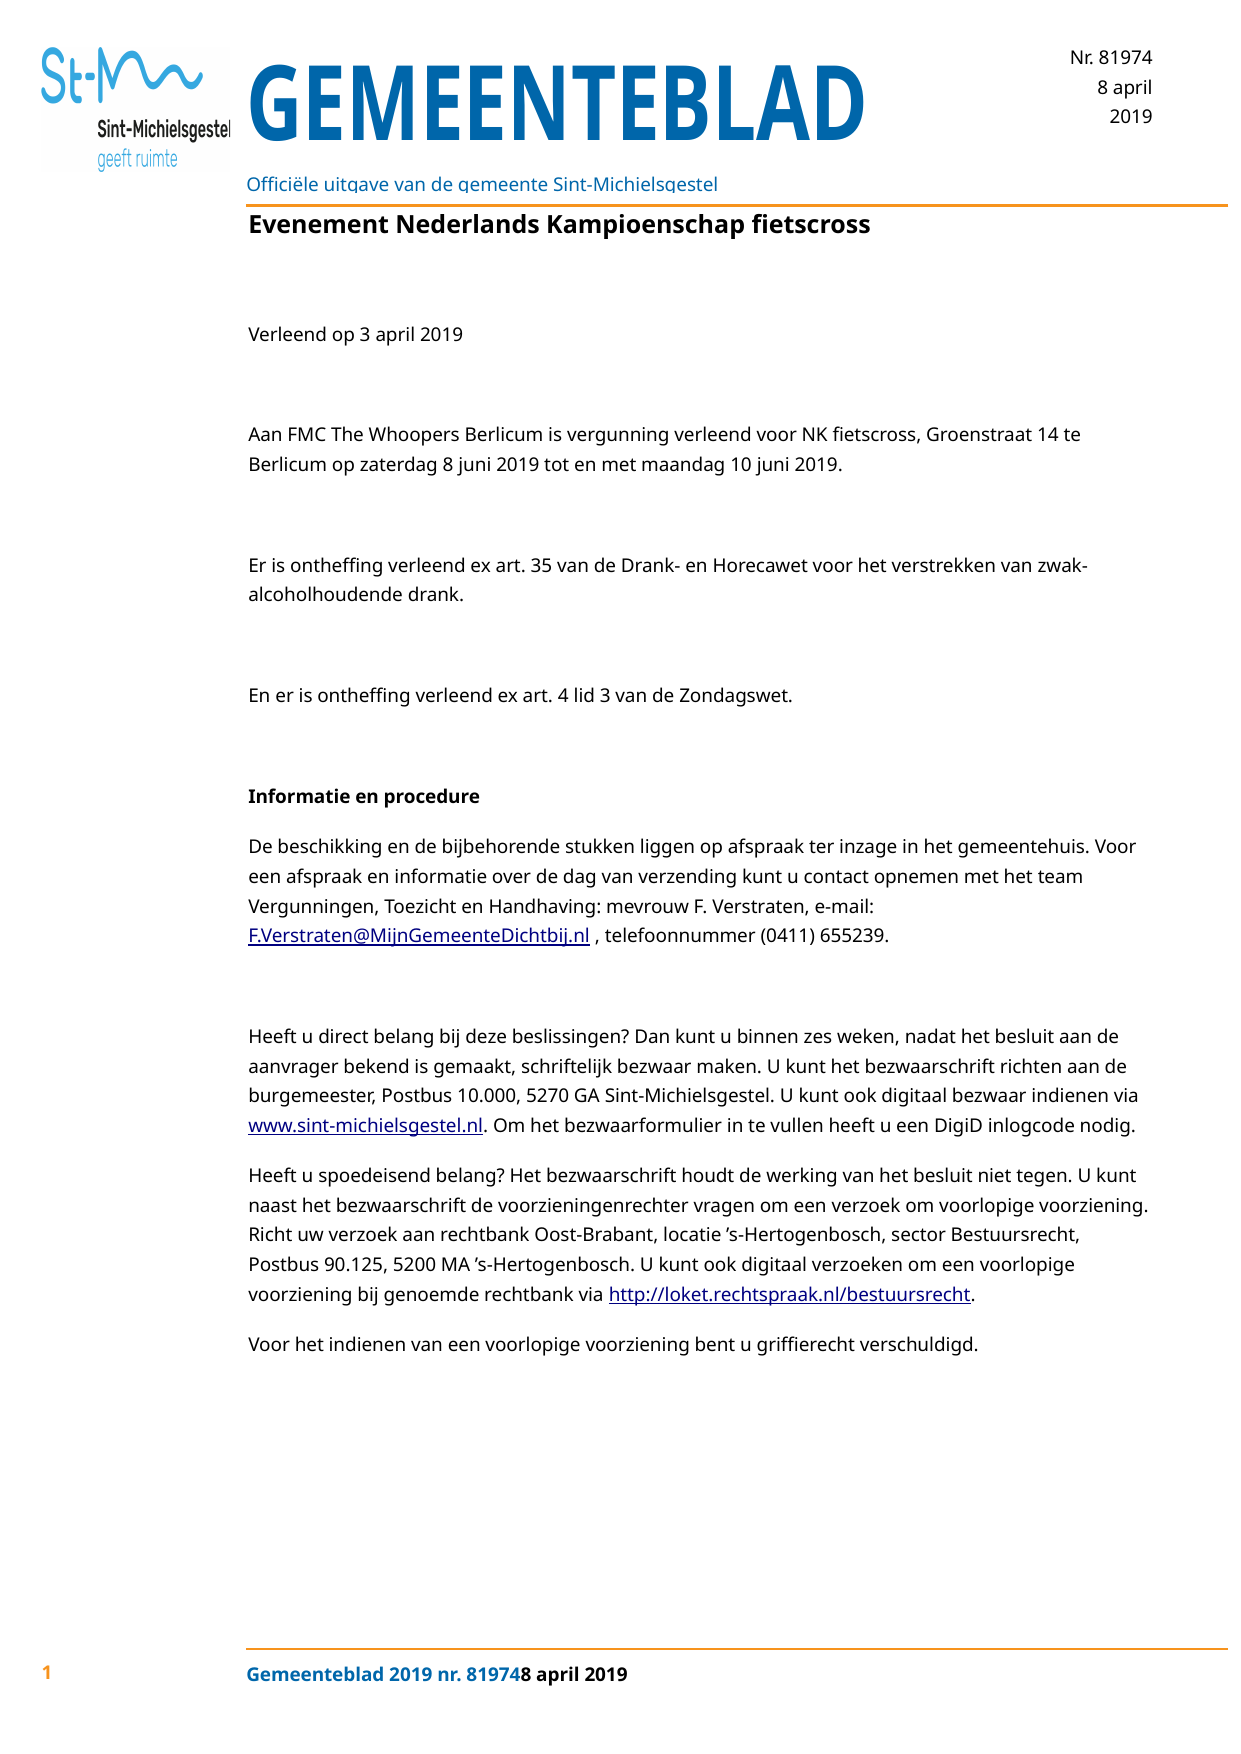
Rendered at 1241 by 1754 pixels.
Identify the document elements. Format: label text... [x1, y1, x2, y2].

text Aan FMC The Whoopers Berlicum is vergunning verleend voor NK fietscross, Groenstraat 14 te Berlicum op zaterdag 8 juni 2019 tot en met maandag 10 juni 2019. [248, 422, 1152, 477]
text Heeft u spoedeisend belang? Het bezwaarschrift houdt de werking van het besluit niet tegen. U kunt naast het bezwaarschrift de voorzieningenrechter vragen om een verzoek om voorlopige voorziening. Richt uw verzoek aan rechtbank Oost-Brabant, locatie ’s-Hertogenbosch, sector Bestuursrecht, Postbus 90.125, 5200 MA ’s-Hertogenbosch. U kunt ook digitaal verzoeken om een voorlopige voorziening bij genoemde rechtbank via http://loket.rechtspraak.nl/bestuursrecht. [248, 1162, 1152, 1306]
text Voor het indienen van een voorlopige voorziening bent u griffierecht verschuldigd. [248, 1331, 1152, 1357]
text Er is ontheffing verleend ex art. 35 van de Drank- en Horecawet voor het verstrekken van zwak-alcoholhoudende drank. [248, 552, 1152, 607]
text Verleend op 3 april 2019 [248, 321, 1152, 346]
picture [41, 47, 231, 172]
text En er is ontheffing verleend ex art. 4 lid 3 van de Zondagswet. [248, 682, 1152, 708]
text De beschikking en de bijbehorende stukken liggen op afspraak ter inzage in het gemeentehuis. Voor een afspraak en informatie over de dag van verzending kunt u contact opnemen met het team Vergunningen, Toezicht en Handhaving: mevrouw F. Verstraten, e-mail: F.Verstraten@MijnGemeenteDichtbij.nl , telefoonnummer (0411) 655239. [248, 834, 1152, 948]
text Heeft u direct belang bij deze beslissingen? Dan kunt u binnen zes weken, nadat het besluit aan de aanvrager bekend is gemaakt, schriftelijk bezwaar maken. U kunt het bezwaarschrift richten aan de burgemeester, Postbus 10.000, 5270 GA Sint-Michielsgestel. U kunt ook digitaal bezwaar indienen via www.sint-michielsgestel.nl. Om het bezwaarformulier in te vullen heeft u een DigiD inlogcode nodig. [248, 1023, 1152, 1138]
text Evenement Nederlands Kampioenschap fietscross [248, 207, 1152, 241]
text Informatie en procedure [248, 783, 1152, 809]
